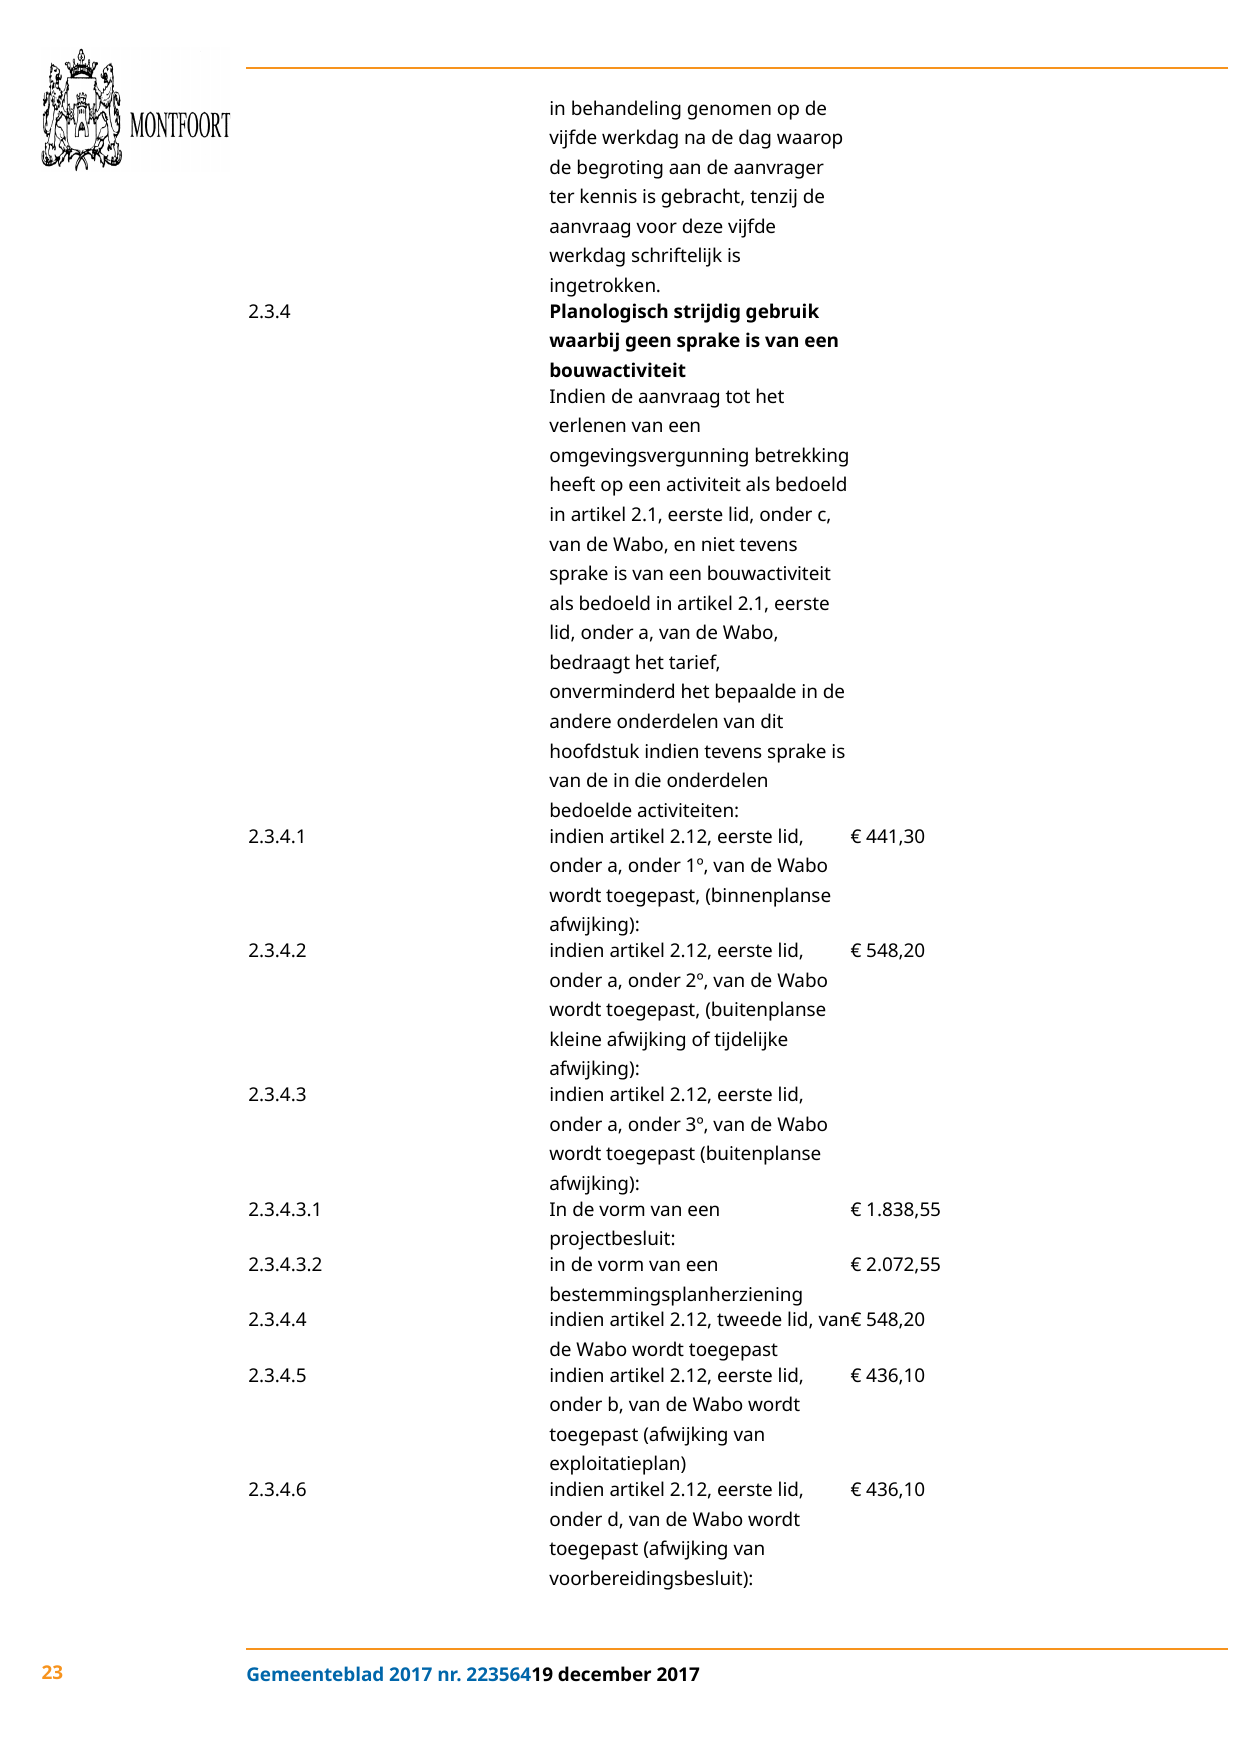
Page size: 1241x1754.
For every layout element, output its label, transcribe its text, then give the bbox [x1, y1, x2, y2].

table_cell 2.3.4.2 [248, 937, 549, 1081]
table_cell [850, 298, 1152, 383]
picture [41, 47, 231, 172]
table_cell indien artikel 2.12, tweede lid, van de Wabo wordt toegepast [549, 1306, 850, 1362]
table_cell In de vorm van een projectbesluit: [549, 1196, 850, 1251]
table_cell € 436,10 [850, 1362, 1152, 1476]
table_cell € 2.072,55 [850, 1251, 1152, 1306]
table_cell 2.3.4.4 [248, 1306, 549, 1362]
table_cell Indien de aanvraag tot het verlenen van een omgevingsvergunning betrekking heeft op een activiteit als bedoeld in artikel 2.1, eerste lid, onder c, van de Wabo, en niet tevens sprake is van een bouwactiviteit als bedoeld in artikel 2.1, eerste lid, onder a, van de Wabo, bedraagt het tarief, onverminderd het bepaalde in de andere onderdelen van dit hoofdstuk indien tevens sprake is van de in die onderdelen bedoelde activiteiten: [549, 383, 850, 823]
table_cell € 548,20 [850, 1306, 1152, 1362]
table_cell € 436,10 [850, 1476, 1152, 1591]
table_cell indien artikel 2.12, eerste lid, onder a, onder 2º, van de Wabo wordt toegepast, (buitenplanse kleine afwijking of tijdelijke afwijking): [549, 937, 850, 1081]
table_cell indien artikel 2.12, eerste lid, onder d, van de Wabo wordt toegepast (afwijking van voorbereidingsbesluit): [549, 1476, 850, 1591]
table_cell indien artikel 2.12, eerste lid, onder a, onder 3º, van de Wabo wordt toegepast (buitenplanse afwijking): [549, 1081, 850, 1196]
table_cell 2.3.4.3.2 [248, 1251, 549, 1306]
table_cell [850, 95, 1152, 298]
table_cell in de vorm van een bestemmingsplanherziening [549, 1251, 850, 1306]
table_cell [850, 1081, 1152, 1196]
table_cell 2.3.4.1 [248, 823, 549, 937]
table_cell indien artikel 2.12, eerste lid, onder b, van de Wabo wordt toegepast (afwijking van exploitatieplan) [549, 1362, 850, 1476]
table_cell € 548,20 [850, 937, 1152, 1081]
table_cell [850, 383, 1152, 823]
table_cell 2.3.4.6 [248, 1476, 549, 1591]
table_cell 2.3.4.3.1 [248, 1196, 549, 1251]
table_cell Planologisch strijdig gebruik waarbij geen sprake is van een bouwactiviteit [549, 298, 850, 383]
table_cell 2.3.4.5 [248, 1362, 549, 1476]
table_cell € 441,30 [850, 823, 1152, 937]
table_cell indien artikel 2.12, eerste lid, onder a, onder 1º, van de Wabo wordt toegepast, (binnenplanse afwijking): [549, 823, 850, 937]
table_cell 2.3.4.3 [248, 1081, 549, 1196]
table_cell in behandeling genomen op de vijfde werkdag na de dag waarop de begroting aan de aanvrager ter kennis is gebracht, tenzij de aanvraag voor deze vijfde werkdag schriftelijk is ingetrokken. [549, 95, 850, 298]
table_cell 2.3.4 [248, 298, 549, 383]
table_cell [248, 383, 549, 823]
table_cell € 1.838,55 [850, 1196, 1152, 1251]
table_cell [248, 95, 549, 298]
